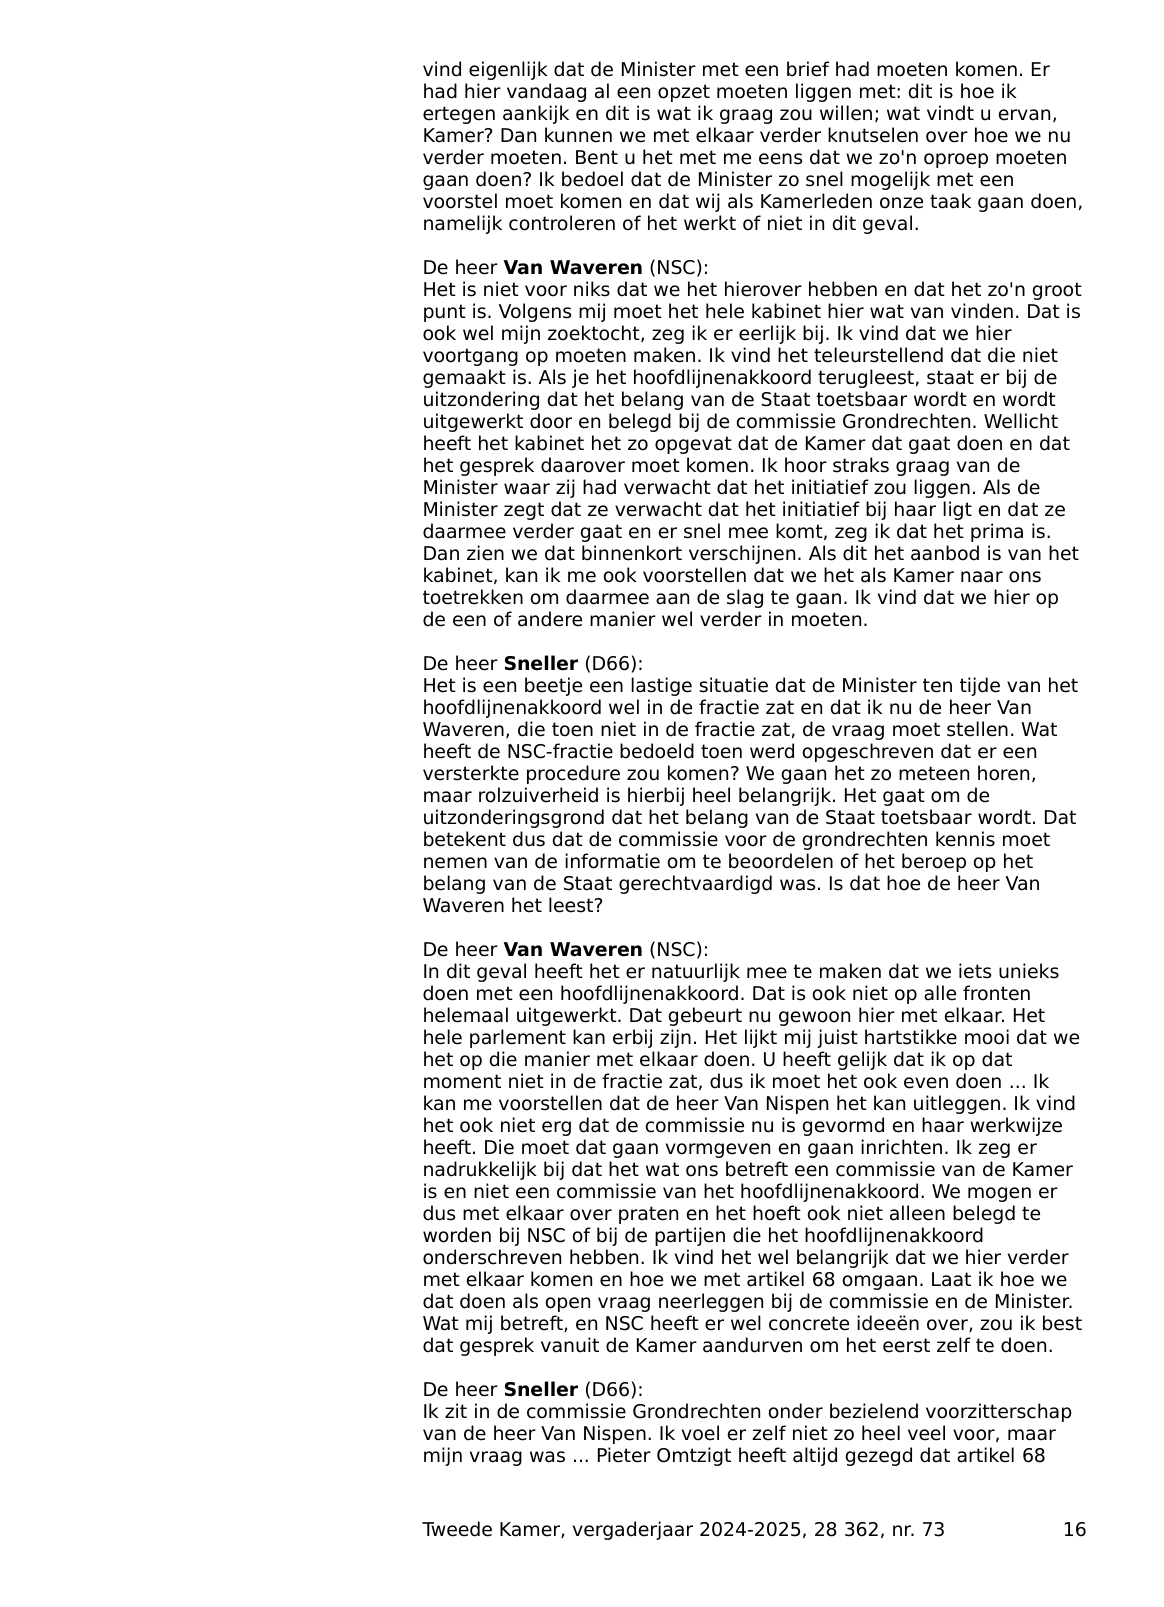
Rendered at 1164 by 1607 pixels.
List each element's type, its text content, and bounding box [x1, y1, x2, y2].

text Het is niet voor niks dat we het hierover hebben en dat het zo'n groot punt is. Volgens mij moet het hele kabinet hier wat van vinden. Dat is ook wel mijn zoektocht, zeg ik er eerlijk bij. Ik vind dat we hier voortgang op moeten maken. Ik vind het teleurstellend dat die niet gemaakt is. Als je het hoofdlijnenakkoord terugleest, staat er bij de uitzondering dat het belang van de Staat toetsbaar wordt en wordt uitgewerkt door en belegd bij de commissie Grondrechten. Wellicht heeft het kabinet het zo opgevat dat de Kamer dat gaat doen en dat het gesprek daarover moet komen. Ik hoor straks graag van de Minister waar zij had verwacht dat het initiatief zou liggen. Als de Minister zegt dat ze verwacht dat het initiatief bij haar ligt en dat ze daarmee verder gaat en er snel mee komt, zeg ik dat het prima is. Dan zien we dat binnenkort verschijnen. Als dit het aanbod is van het kabinet, kan ik me ook voorstellen dat we het als Kamer naar ons toetrekken om daarmee aan de slag te gaan. Ik vind dat we hier op de een of andere manier wel verder in moeten. [422, 279, 1087, 631]
text Ik zit in de commissie Grondrechten onder bezielend voorzitterschap van de heer Van Nispen. Ik voel er zelf niet zo heel veel voor, maar mijn vraag was ... Pieter Omtzigt heeft altijd gezegd dat artikel 68 [422, 1401, 1087, 1467]
text De heer Van Waveren (NSC): [422, 939, 1087, 961]
text De heer Sneller (D66): [422, 653, 1087, 675]
text De heer Sneller (D66): [422, 1379, 1087, 1401]
text Het is een beetje een lastige situatie dat de Minister ten tijde van het hoofdlijnenakkoord wel in de fractie zat en dat ik nu de heer Van Waveren, die toen niet in de fractie zat, de vraag moet stellen. Wat heeft de NSC-fractie bedoeld toen werd opgeschreven dat er een versterkte procedure zou komen? We gaan het zo meteen horen, maar rolzuiverheid is hierbij heel belangrijk. Het gaat om de uitzonderingsgrond dat het belang van de Staat toetsbaar wordt. Dat betekent dus dat de commissie voor de grondrechten kennis moet nemen van de informatie om te beoordelen of het beroep op het belang van de Staat gerechtvaardigd was. Is dat hoe de heer Van Waveren het leest? [422, 675, 1087, 917]
text vind eigenlijk dat de Minister met een brief had moeten komen. Er had hier vandaag al een opzet moeten liggen met: dit is hoe ik ertegen aankijk en dit is wat ik graag zou willen; wat vindt u ervan, Kamer? Dan kunnen we met elkaar verder knutselen over hoe we nu verder moeten. Bent u het met me eens dat we zo'n oproep moeten gaan doen? Ik bedoel dat de Minister zo snel mogelijk met een voorstel moet komen en dat wij als Kamerleden onze taak gaan doen, namelijk controleren of het werkt of niet in dit geval. [422, 59, 1087, 235]
text In dit geval heeft het er natuurlijk mee te maken dat we iets unieks doen met een hoofdlijnenakkoord. Dat is ook niet op alle fronten helemaal uitgewerkt. Dat gebeurt nu gewoon hier met elkaar. Het hele parlement kan erbij zijn. Het lijkt mij juist hartstikke mooi dat we het op die manier met elkaar doen. U heeft gelijk dat ik op dat moment niet in de fractie zat, dus ik moet het ook even doen ... Ik kan me voorstellen dat de heer Van Nispen het kan uitleggen. Ik vind het ook niet erg dat de commissie nu is gevormd en haar werkwijze heeft. Die moet dat gaan vormgeven en gaan inrichten. Ik zeg er nadrukkelijk bij dat het wat ons betreft een commissie van de Kamer is en niet een commissie van het hoofdlijnenakkoord. We mogen er dus met elkaar over praten en het hoeft ook niet alleen belegd te worden bij NSC of bij de partijen die het hoofdlijnenakkoord onderschreven hebben. Ik vind het wel belangrijk dat we hier verder met elkaar komen en hoe we met artikel 68 omgaan. Laat ik hoe we dat doen als open vraag neerleggen bij de commissie en de Minister. Wat mij betreft, en NSC heeft er wel concrete ideeën over, zou ik best dat gesprek vanuit de Kamer aandurven om het eerst zelf te doen. [422, 961, 1087, 1356]
text De heer Van Waveren (NSC): [422, 257, 1087, 279]
